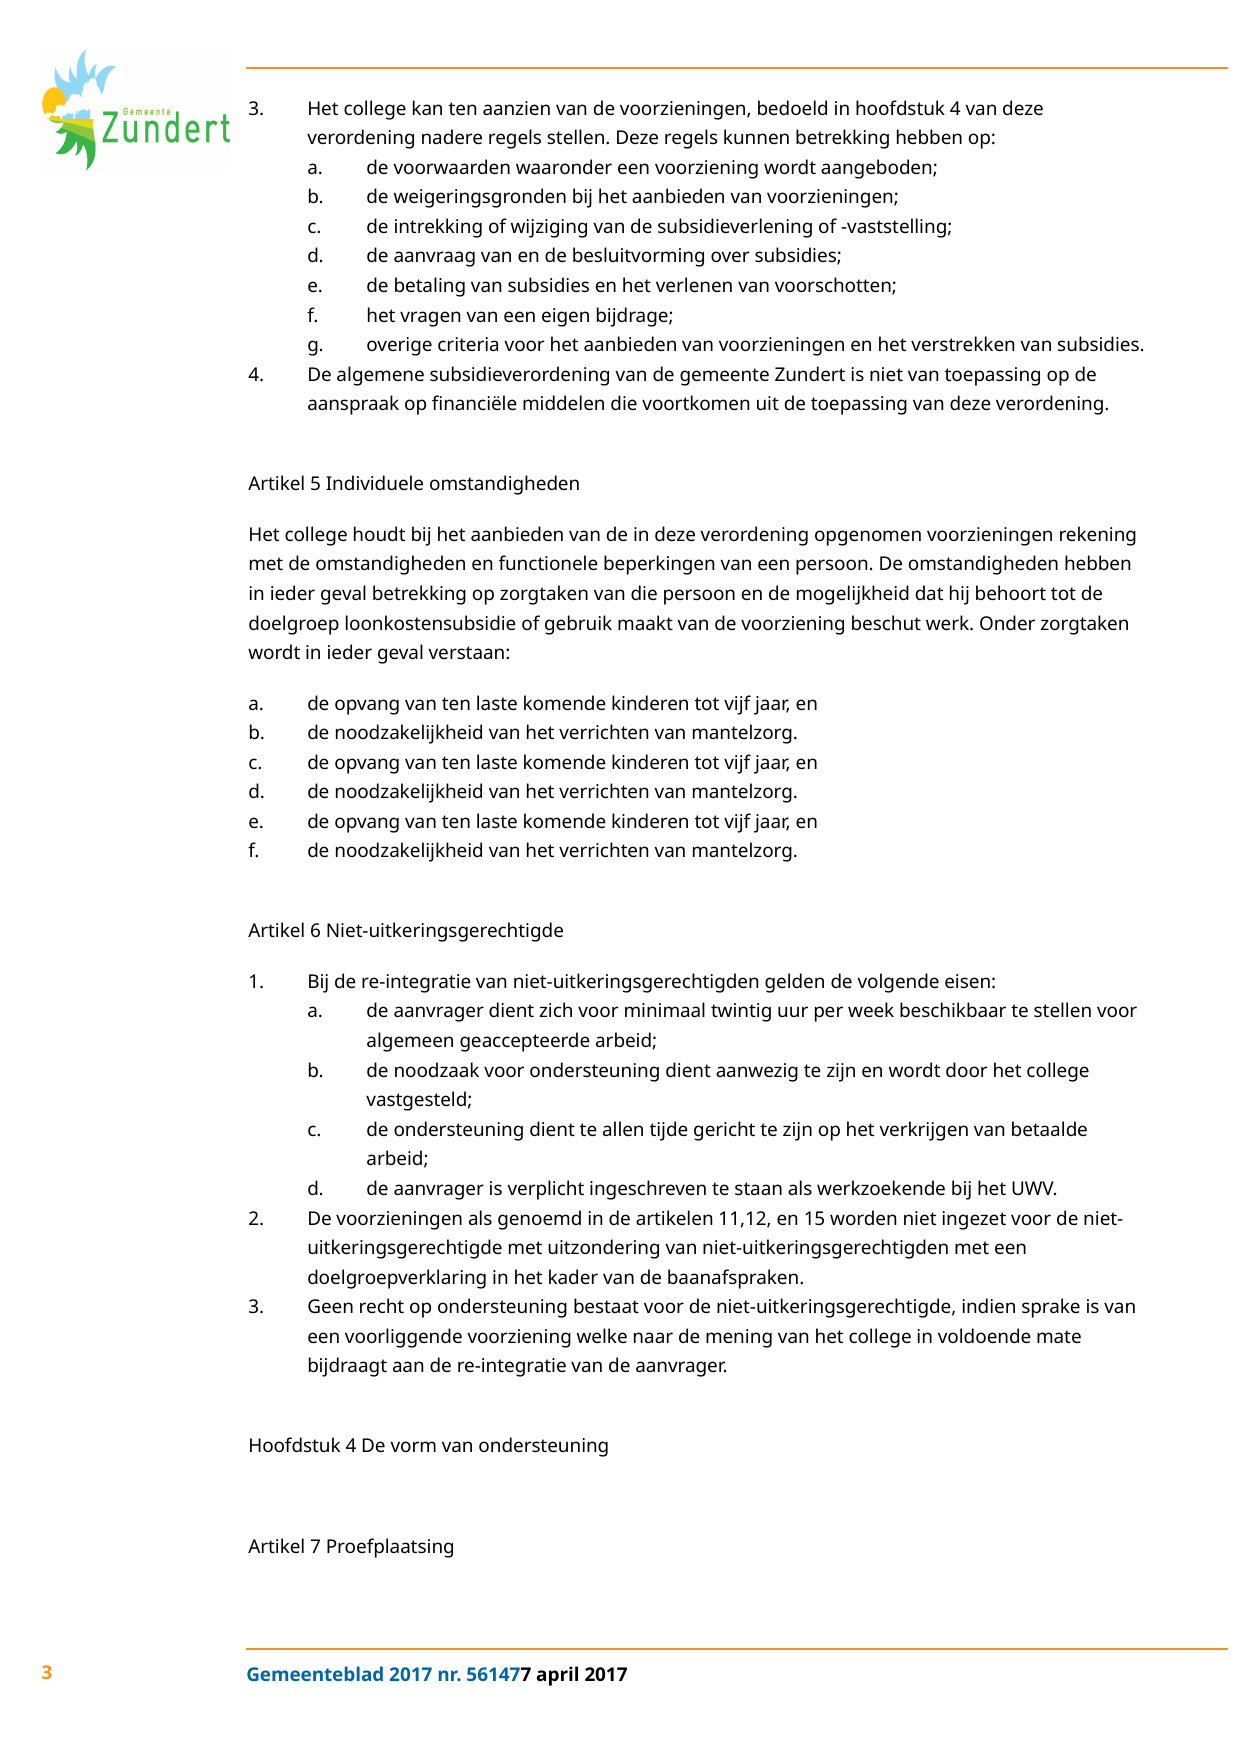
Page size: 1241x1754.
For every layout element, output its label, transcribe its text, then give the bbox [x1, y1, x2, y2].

list de weigeringsgronden bij het aanbieden van voorzieningen; [307, 183, 1152, 209]
list de voorwaarden waaronder een voorziening wordt aangeboden; [307, 154, 1152, 180]
list Bij de re-integratie van niet-uitkeringsgerechtigden gelden de volgende eisen: [248, 968, 1152, 994]
list het vragen van een eigen bijdrage; [307, 302, 1152, 328]
list de aanvrager is verplicht ingeschreven te staan als werkzoekende bij het UWV. [307, 1175, 1152, 1201]
list de noodzakelijkheid van het verrichten van mantelzorg. [248, 838, 1152, 863]
list de intrekking of wijziging van de subsidieverlening of -vaststelling; [307, 213, 1152, 239]
list Het college kan ten aanzien van de voorzieningen, bedoeld in hoofdstuk 4 van deze verordening nadere regels stellen. Deze regels kunnen betrekking hebben op: [248, 95, 1152, 150]
list De algemene subsidieverordening van de gemeente Zundert is niet van toepassing op de aanspraak op financiële middelen die voortkomen uit de toepassing van deze verordening. [248, 361, 1152, 416]
list de opvang van ten laste komende kinderen tot vijf jaar, en [248, 808, 1152, 834]
text Hoofdstuk 4 De vorm van ondersteuning [248, 1433, 1152, 1458]
list overige criteria voor het aanbieden van voorzieningen en het verstrekken van subsidies. [307, 331, 1152, 357]
list de aanvraag van en de besluitvorming over subsidies; [307, 243, 1152, 268]
list de opvang van ten laste komende kinderen tot vijf jaar, en [248, 749, 1152, 775]
list de opvang van ten laste komende kinderen tot vijf jaar, en [248, 690, 1152, 716]
list de noodzakelijkheid van het verrichten van mantelzorg. [248, 719, 1152, 745]
text Artikel 6 Niet-uitkeringsgerechtigde [248, 918, 1152, 943]
list de noodzaak voor ondersteuning dient aanwezig te zijn en wordt door het college vastgesteld; [307, 1057, 1152, 1112]
list de betaling van subsidies en het verlenen van voorschotten; [307, 272, 1152, 298]
list Geen recht op ondersteuning bestaat voor de niet-uitkeringsgerechtigde, indien sprake is van een voorliggende voorziening welke naar de mening van het college in voldoende mate bijdraagt aan de re-integratie van de aanvrager. [248, 1293, 1152, 1378]
list de ondersteuning dient te allen tijde gericht te zijn op het verkrijgen van betaalde arbeid; [307, 1116, 1152, 1171]
list de aanvrager dient zich voor minimaal twintig uur per week beschikbaar te stellen voor algemeen geaccepteerde arbeid; [307, 998, 1152, 1053]
list de noodzakelijkheid van het verrichten van mantelzorg. [248, 778, 1152, 804]
picture [41, 47, 231, 172]
text Het college houdt bij het aanbieden van de in deze verordening opgenomen voorzieningen rekening met de omstandigheden en functionele beperkingen van een persoon. De omstandigheden hebben in ieder geval betrekking op zorgtaken van die persoon en de mogelijkheid dat hij behoort tot de doelgroep loonkostensubsidie of gebruik maakt van de voorziening beschut werk. Onder zorgtaken wordt in ieder geval verstaan: [248, 521, 1152, 665]
text Artikel 5 Individuele omstandigheden [248, 471, 1152, 496]
list De voorzieningen als genoemd in de artikelen 11,12, en 15 worden niet ingezet voor de niet-uitkeringsgerechtigde met uitzondering van niet-uitkeringsgerechtigden met een doelgroepverklaring in het kader van de baanafspraken. [248, 1205, 1152, 1290]
text Artikel 7 Proefplaatsing [248, 1533, 1152, 1559]
